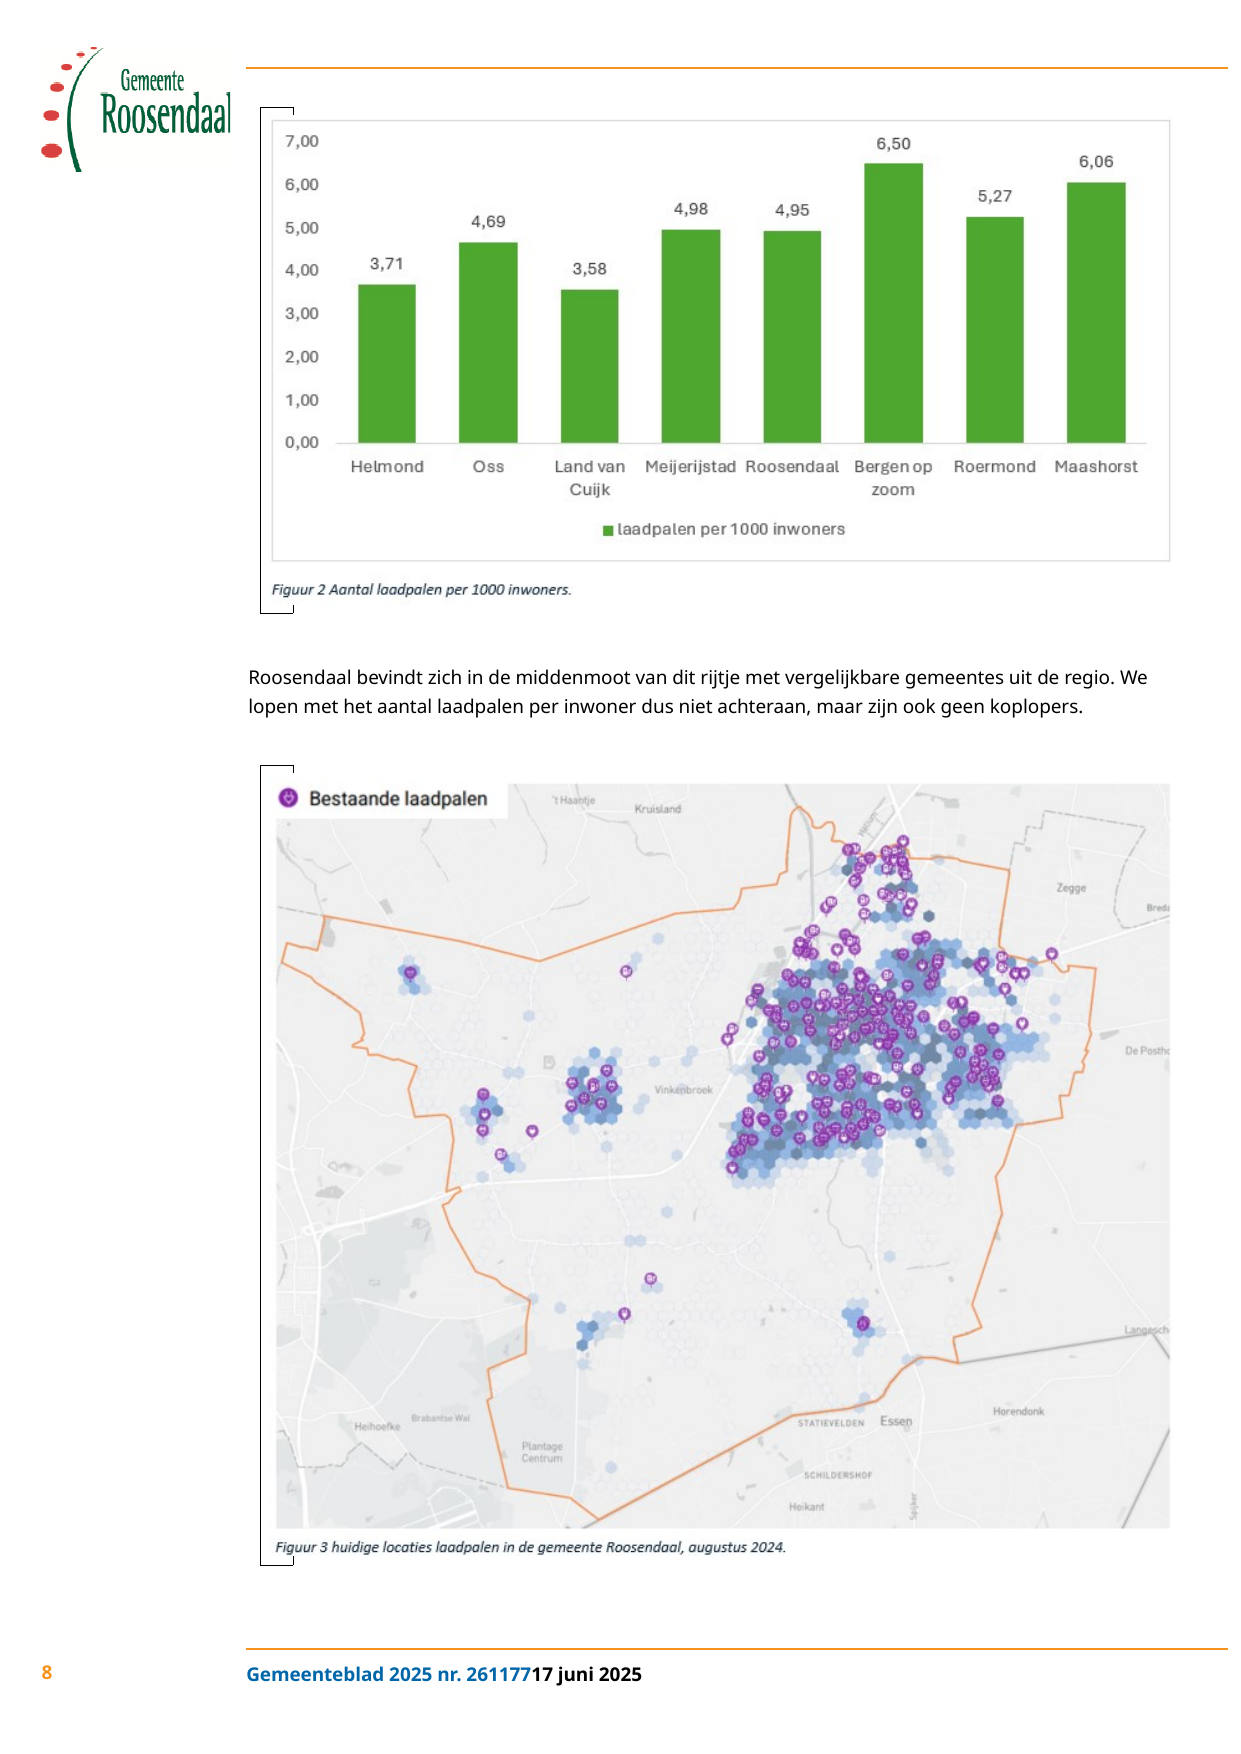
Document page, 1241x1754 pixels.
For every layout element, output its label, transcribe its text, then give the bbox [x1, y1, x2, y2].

picture [268, 115, 1173, 605]
picture [41, 47, 231, 172]
picture [268, 773, 1173, 1556]
text Roosendaal bevindt zich in de middenmoot van dit rijtje met vergelijkbare gemeentes uit de regio. We lopen met het aantal laadpalen per inwoner dus niet achteraan, maar zijn ook geen koplopers. [248, 664, 1152, 719]
